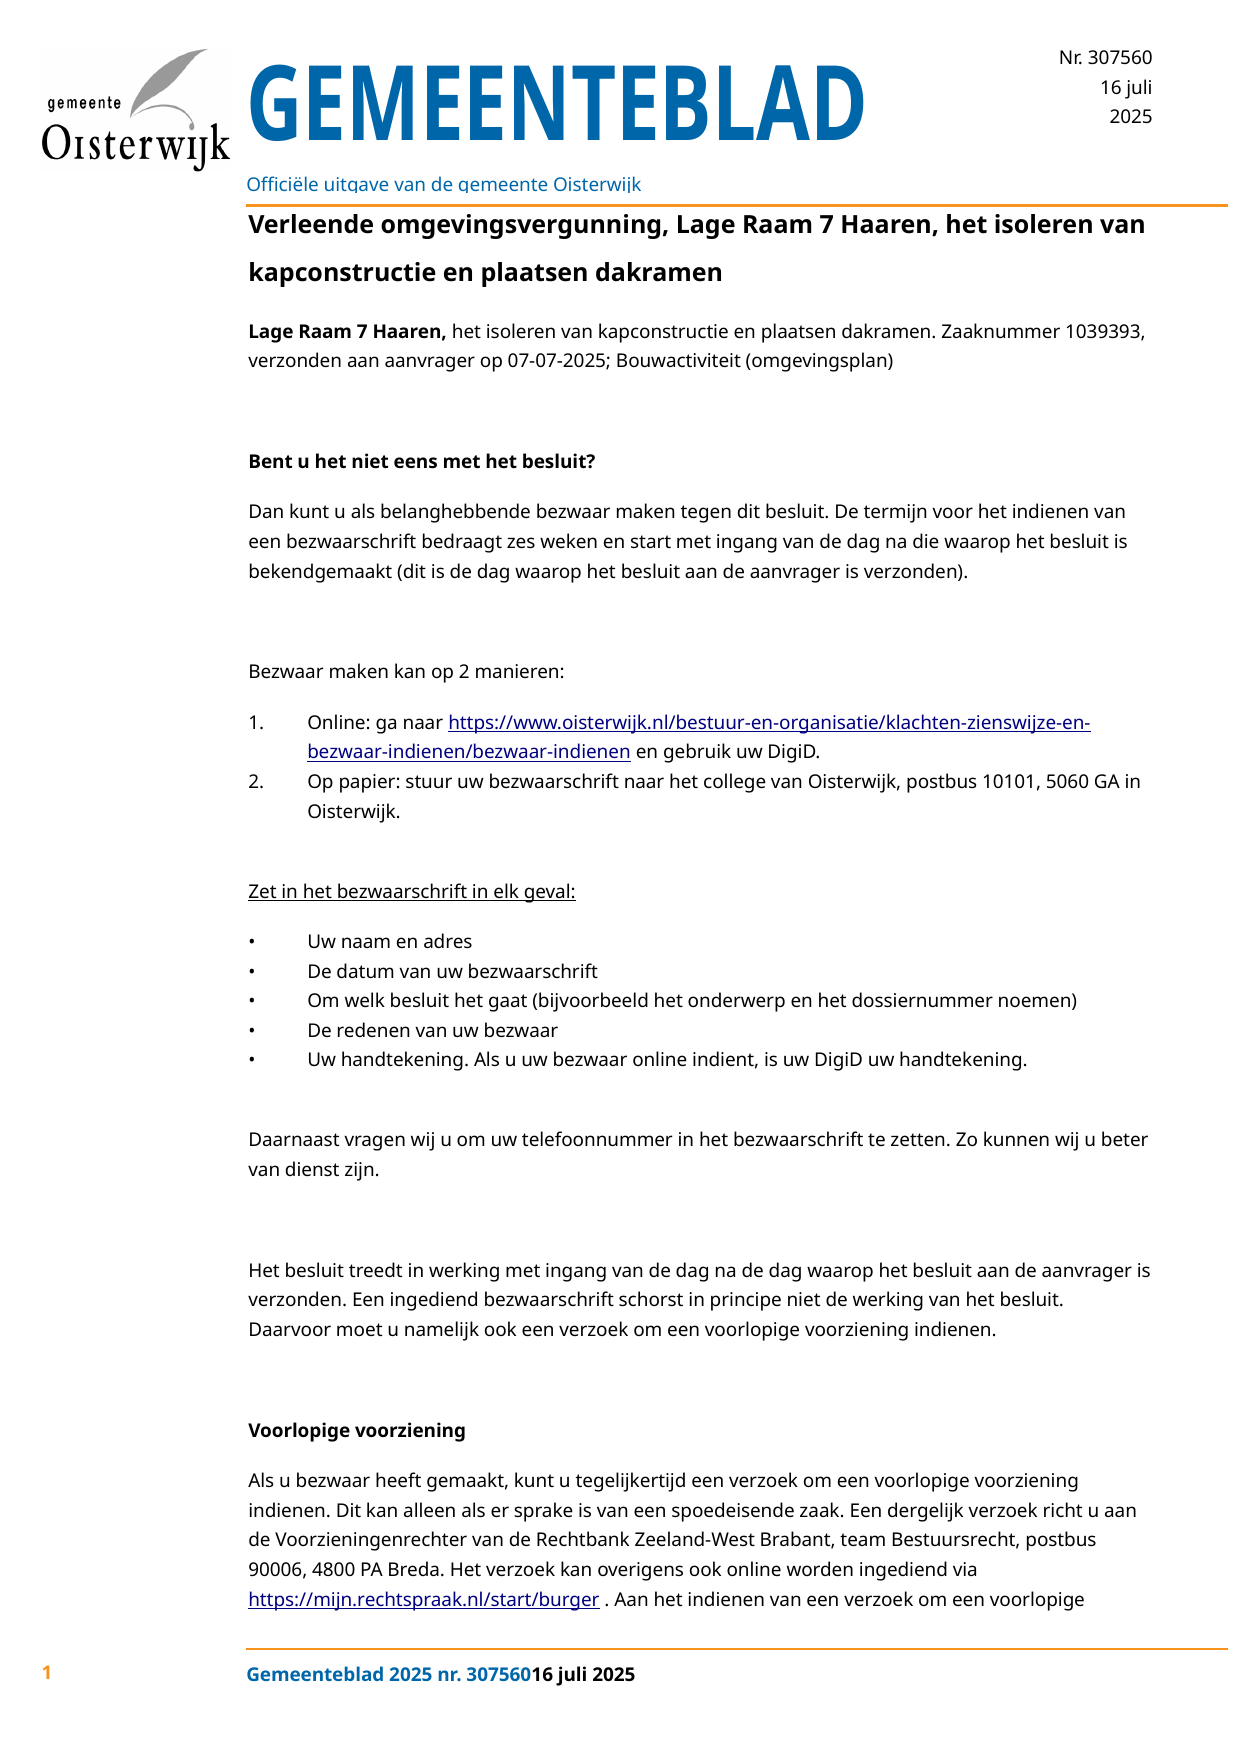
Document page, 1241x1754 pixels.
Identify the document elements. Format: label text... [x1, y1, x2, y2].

text Daarnaast vragen wij u om uw telefoonnummer in het bezwaarschrift te zetten. Zo kunnen wij u beter van dienst zijn. [248, 1127, 1152, 1182]
picture [41, 47, 231, 172]
text Bezwaar maken kan op 2 manieren: [248, 659, 1152, 684]
list De datum van uw bezwaarschrift [248, 958, 1152, 984]
text Dan kunt u als belanghebbende bezwaar maken tegen dit besluit. De termijn voor het indienen van een bezwaarschrift bedraagt zes weken en start met ingang van de dag na die waarop het besluit is bekendgemaakt (dit is de dag waarop het besluit aan de aanvrager is verzonden). [248, 499, 1152, 584]
list De redenen van uw bezwaar [248, 1017, 1152, 1043]
text Voorlopige voorziening [248, 1417, 1152, 1443]
list Om welk besluit het gaat (bijvoorbeeld het onderwerp en het dossiernummer noemen) [248, 987, 1152, 1013]
list Online: ga naar https://www.oisterwijk.nl/bestuur-en-organisatie/klachten-zienswijze-en-bezwaar-indienen/bezwaar-indienen en gebruik uw DigiD. [248, 709, 1152, 764]
list Uw naam en adres [248, 928, 1152, 954]
text Het besluit treedt in werking met ingang van de dag na de dag waarop het besluit aan de aanvrager is verzonden. Een ingediend bezwaarschrift schorst in principe niet de werking van het besluit. Daarvoor moet u namelijk ook een verzoek om een voorlopige voorziening indienen. [248, 1257, 1152, 1342]
list Uw handtekening. Als u uw bezwaar online indient, is uw DigiD uw handtekening. [248, 1047, 1152, 1072]
text Verleende omgevingsvergunning, Lage Raam 7 Haaren, het isoleren van kapconstructie en plaatsen dakramen [248, 207, 1152, 288]
text Als u bezwaar heeft gemaakt, kunt u tegelijkertijd een verzoek om een voorlopige voorziening indienen. Dit kan alleen als er sprake is van een spoedeisende zaak. Een dergelijk verzoek richt u aan de Voorzieningenrechter van de Rechtbank Zeeland-West Brabant, team Bestuursrecht, postbus 90006, 4800 PA Breda. Het verzoek kan overigens ook online worden ingediend via https://mijn.rechtspraak.nl/start/burger . Aan het indienen van een verzoek om een voorlopige [248, 1467, 1152, 1612]
text Zet in het bezwaarschrift in elk geval: [248, 878, 1152, 904]
text Bent u het niet eens met het besluit? [248, 448, 1152, 474]
list Op papier: stuur uw bezwaarschrift naar het college van Oisterwijk, postbus 10101, 5060 GA in Oisterwijk. [248, 768, 1152, 824]
text Lage Raam 7 Haaren, het isoleren van kapconstructie en plaatsen dakramen. Zaaknummer 1039393, verzonden aan aanvrager op 07-07-2025; Bouwactiviteit (omgevingsplan) [248, 318, 1152, 373]
